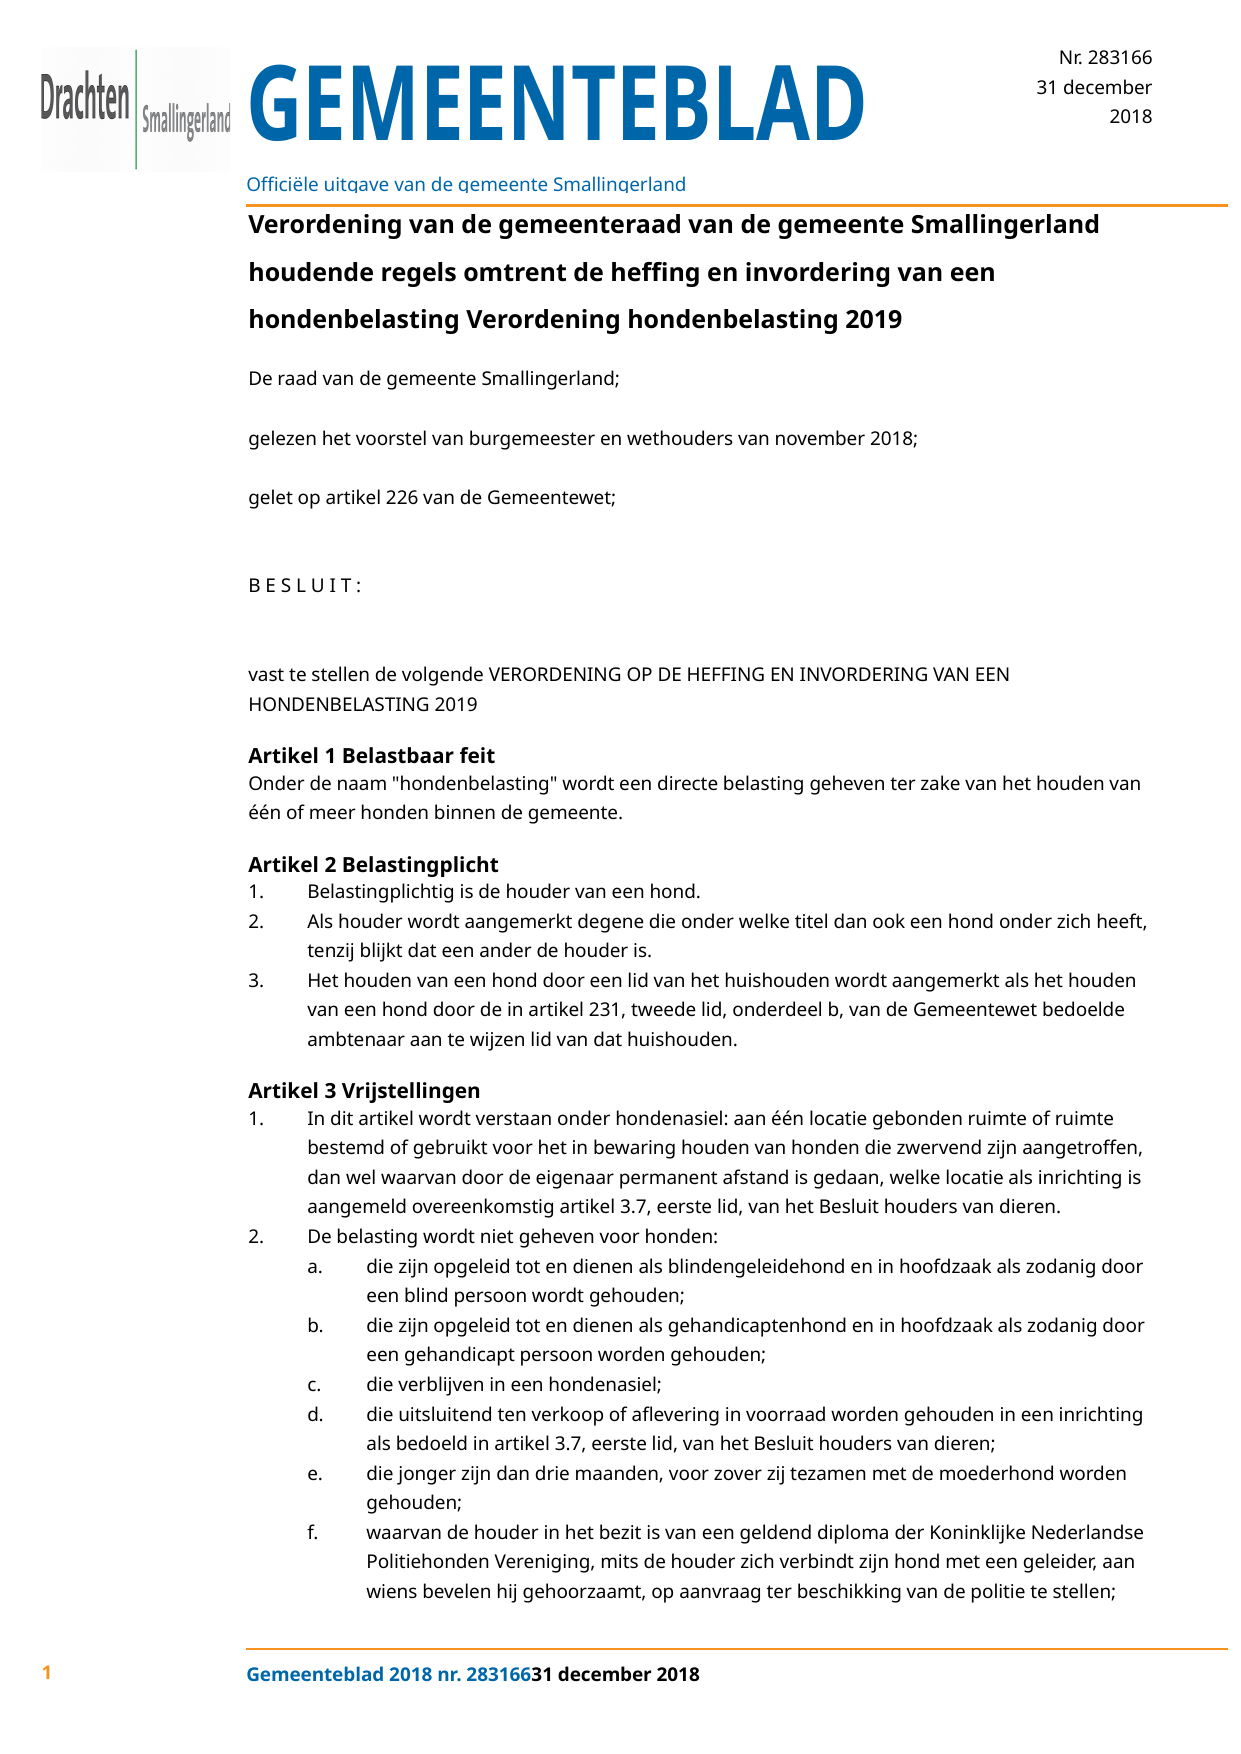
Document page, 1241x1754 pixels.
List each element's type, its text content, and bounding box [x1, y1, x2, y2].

list Als houder wordt aangemerkt degene die onder welke titel dan ook een hond onder zich heeft, tenzij blijkt dat een ander de houder is. [248, 908, 1152, 963]
text Artikel 3 Vrijstellingen [248, 1077, 1152, 1105]
text Onder de naam "hondenbelasting" wordt een directe belasting geheven ter zake van het houden van één of meer honden binnen de gemeente. [248, 770, 1152, 825]
text vast te stellen de volgende VERORDENING OP DE HEFFING EN INVORDERING VAN EEN HONDENBELASTING 2019 [248, 661, 1152, 717]
list die jonger zijn dan drie maanden, voor zover zij tezamen met de moederhond worden gehouden; [307, 1460, 1152, 1515]
list waarvan de houder in het bezit is van een geldend diploma der Koninklijke Nederlandse Politiehonden Vereniging, mits de houder zich verbindt zijn hond met een geleider, aan wiens bevelen hij gehoorzaamt, op aanvraag ter beschikking van de politie te stellen; [307, 1519, 1152, 1604]
list die zijn opgeleid tot en dienen als blindengeleidehond en in hoofdzaak als zodanig door een blind persoon wordt gehouden; [307, 1253, 1152, 1308]
picture [41, 47, 231, 172]
list De belasting wordt niet geheven voor honden: [248, 1223, 1152, 1249]
list die uitsluitend ten verkoop of aflevering in voorraad worden gehouden in een inrichting als bedoeld in artikel 3.7, eerste lid, van het Besluit houders van dieren; [307, 1401, 1152, 1456]
text Artikel 1 Belastbaar feit [248, 741, 1152, 770]
text Verordening van de gemeenteraad van de gemeente Smallingerland houdende regels omtrent de heffing en invordering van een hondenbelasting Verordening hondenbelasting 2019 [248, 207, 1152, 336]
list die verblijven in een hondenasiel; [307, 1371, 1152, 1397]
text gelet op artikel 226 van de Gemeentewet; [248, 484, 1152, 509]
text B E S L U I T : [248, 573, 1152, 598]
text gelezen het voorstel van burgemeester en wethouders van november 2018; [248, 425, 1152, 450]
text De raad van de gemeente Smallingerland; [248, 366, 1152, 391]
list Het houden van een hond door een lid van het huishouden wordt aangemerkt als het houden van een hond door de in artikel 231, tweede lid, onderdeel b, van de Gemeentewet bedoelde ambtenaar aan te wijzen lid van dat huishouden. [248, 967, 1152, 1052]
list Belastingplichtig is de houder van een hond. [248, 878, 1152, 904]
list In dit artikel wordt verstaan onder hondenasiel: aan één locatie gebonden ruimte of ruimte bestemd of gebruikt voor het in bewaring houden van honden die zwervend zijn aangetroffen, dan wel waarvan door de eigenaar permanent afstand is gedaan, welke locatie als inrichting is aangemeld overeenkomstig artikel 3.7, eerste lid, van het Besluit houders van dieren. [248, 1105, 1152, 1219]
list die zijn opgeleid tot en dienen als gehandicaptenhond en in hoofdzaak als zodanig door een gehandicapt persoon worden gehouden; [307, 1312, 1152, 1367]
text Artikel 2 Belastingplicht [248, 850, 1152, 878]
